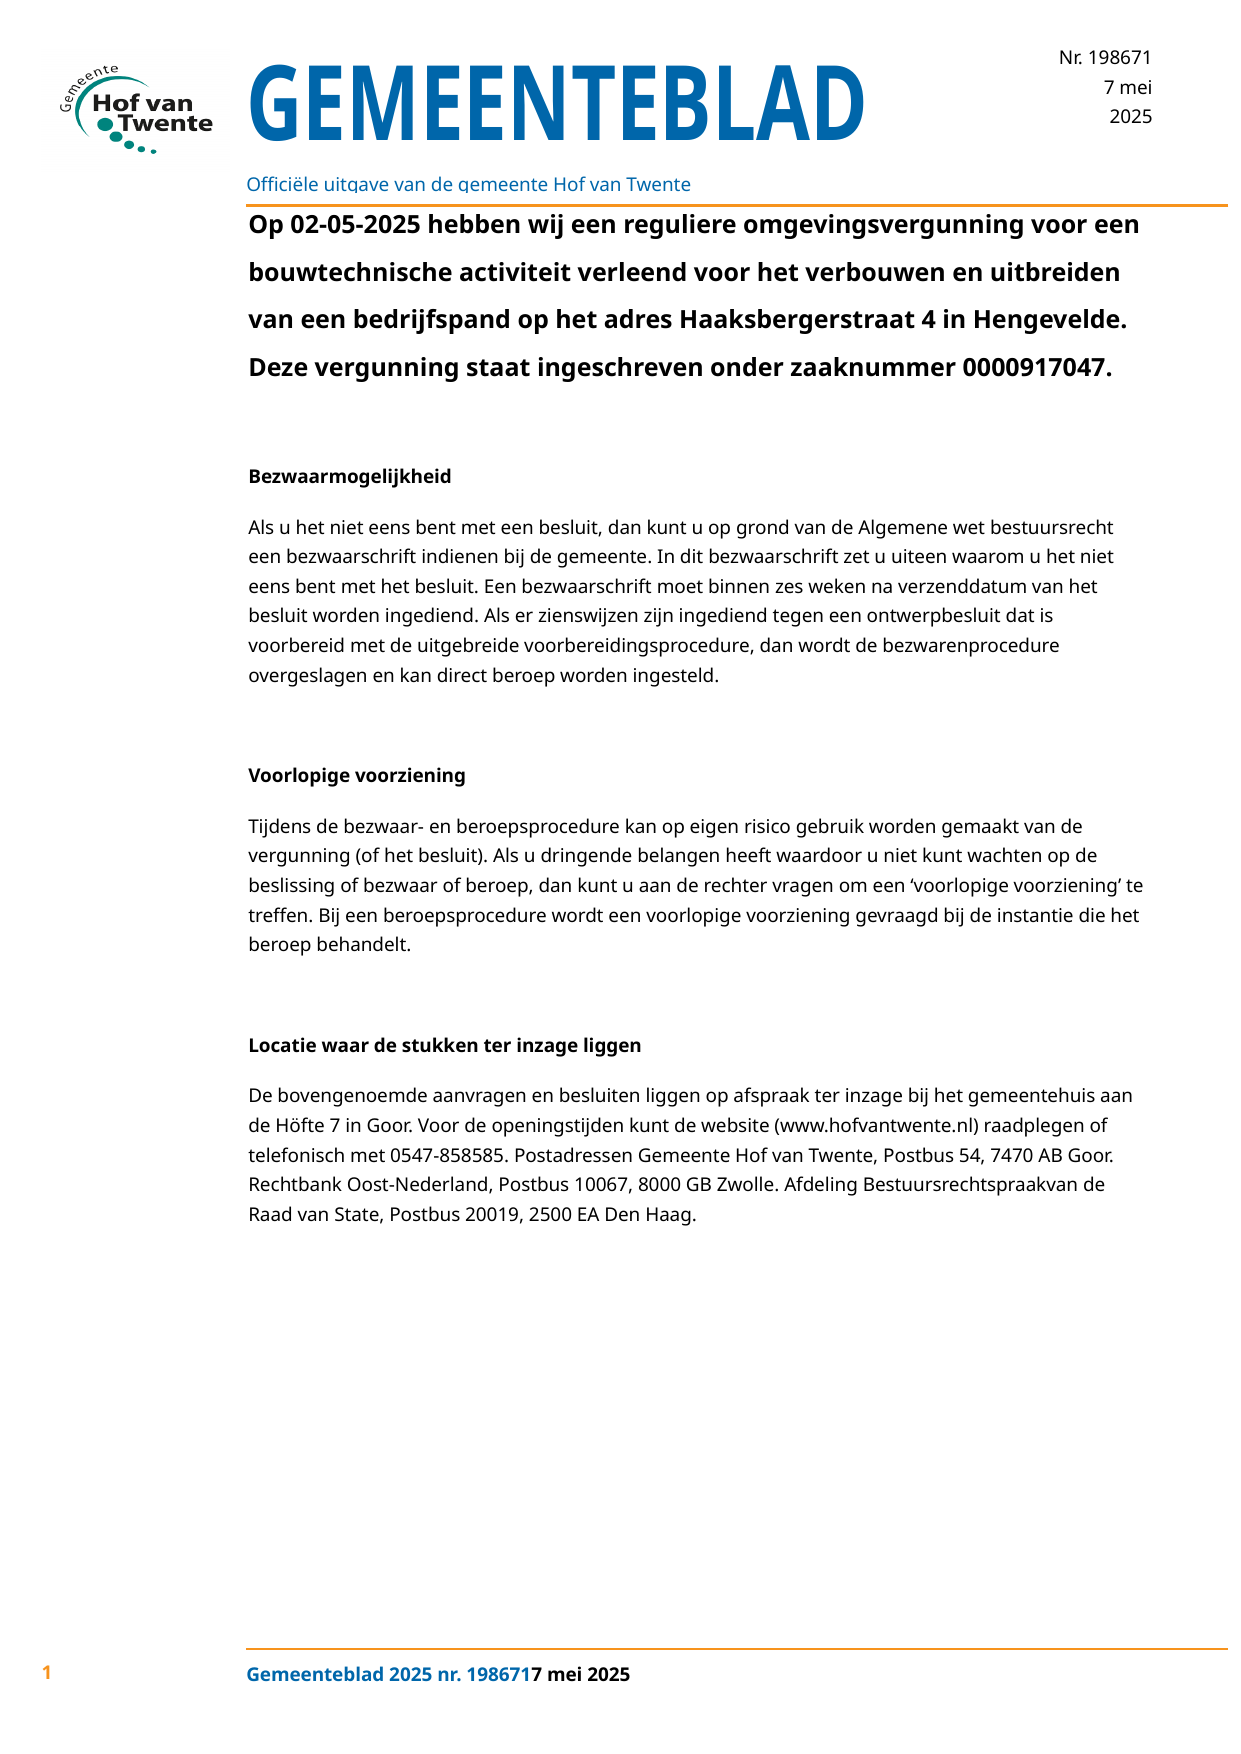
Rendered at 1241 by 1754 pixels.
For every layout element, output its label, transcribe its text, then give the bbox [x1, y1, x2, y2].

text Op 02-05-2025 hebben wij een reguliere omgevingsvergunning voor een bouwtechnische activiteit verleend voor het verbouwen en uitbreiden van een bedrijfspand op het adres Haaksbergerstraat 4 in Hengevelde. Deze vergunning staat ingeschreven onder zaaknummer 0000917047. [248, 207, 1152, 384]
picture [41, 47, 231, 172]
text Locatie waar de stukken ter inzage liggen [248, 1032, 1152, 1058]
text Tijdens de bezwaar- en beroepsprocedure kan op eigen risico gebruik worden gemaakt van de vergunning (of het besluit). Als u dringende belangen heeft waardoor u niet kunt wachten op de beslissing of bezwaar of beroep, dan kunt u aan de rechter vragen om een ‘voorlopige voorziening’ te treffen. Bij een beroepsprocedure wordt een voorlopige voorziening gevraagd bij de instantie die het beroep behandelt. [248, 813, 1152, 957]
text Als u het niet eens bent met een besluit, dan kunt u op grond van de Algemene wet bestuursrecht een bezwaarschrift indienen bij de gemeente. In dit bezwaarschrift zet u uiteen waarom u het niet eens bent met het besluit. Een bezwaarschrift moet binnen zes weken na verzenddatum van het besluit worden ingediend. Als er zienswijzen zijn ingediend tegen een ontwerpbesluit dat is voorbereid met de uitgebreide voorbereidingsprocedure, dan wordt de bezwarenprocedure overgeslagen en kan direct beroep worden ingesteld. [248, 514, 1152, 688]
text Bezwaarmogelijkheid [248, 463, 1152, 489]
text De bovengenoemde aanvragen en besluiten liggen op afspraak ter inzage bij het gemeentehuis aan de Höfte 7 in Goor. Voor de openingstijden kunt de website (www.hofvantwente.nl) raadplegen of telefonisch met 0547-858585. Postadressen Gemeente Hof van Twente, Postbus 54, 7470 AB Goor. Rechtbank Oost-Nederland, Postbus 10067, 8000 GB Zwolle. Afdeling Bestuursrechtspraakvan de Raad van State, Postbus 20019, 2500 EA Den Haag. [248, 1083, 1152, 1227]
text Voorlopige voorziening [248, 763, 1152, 788]
